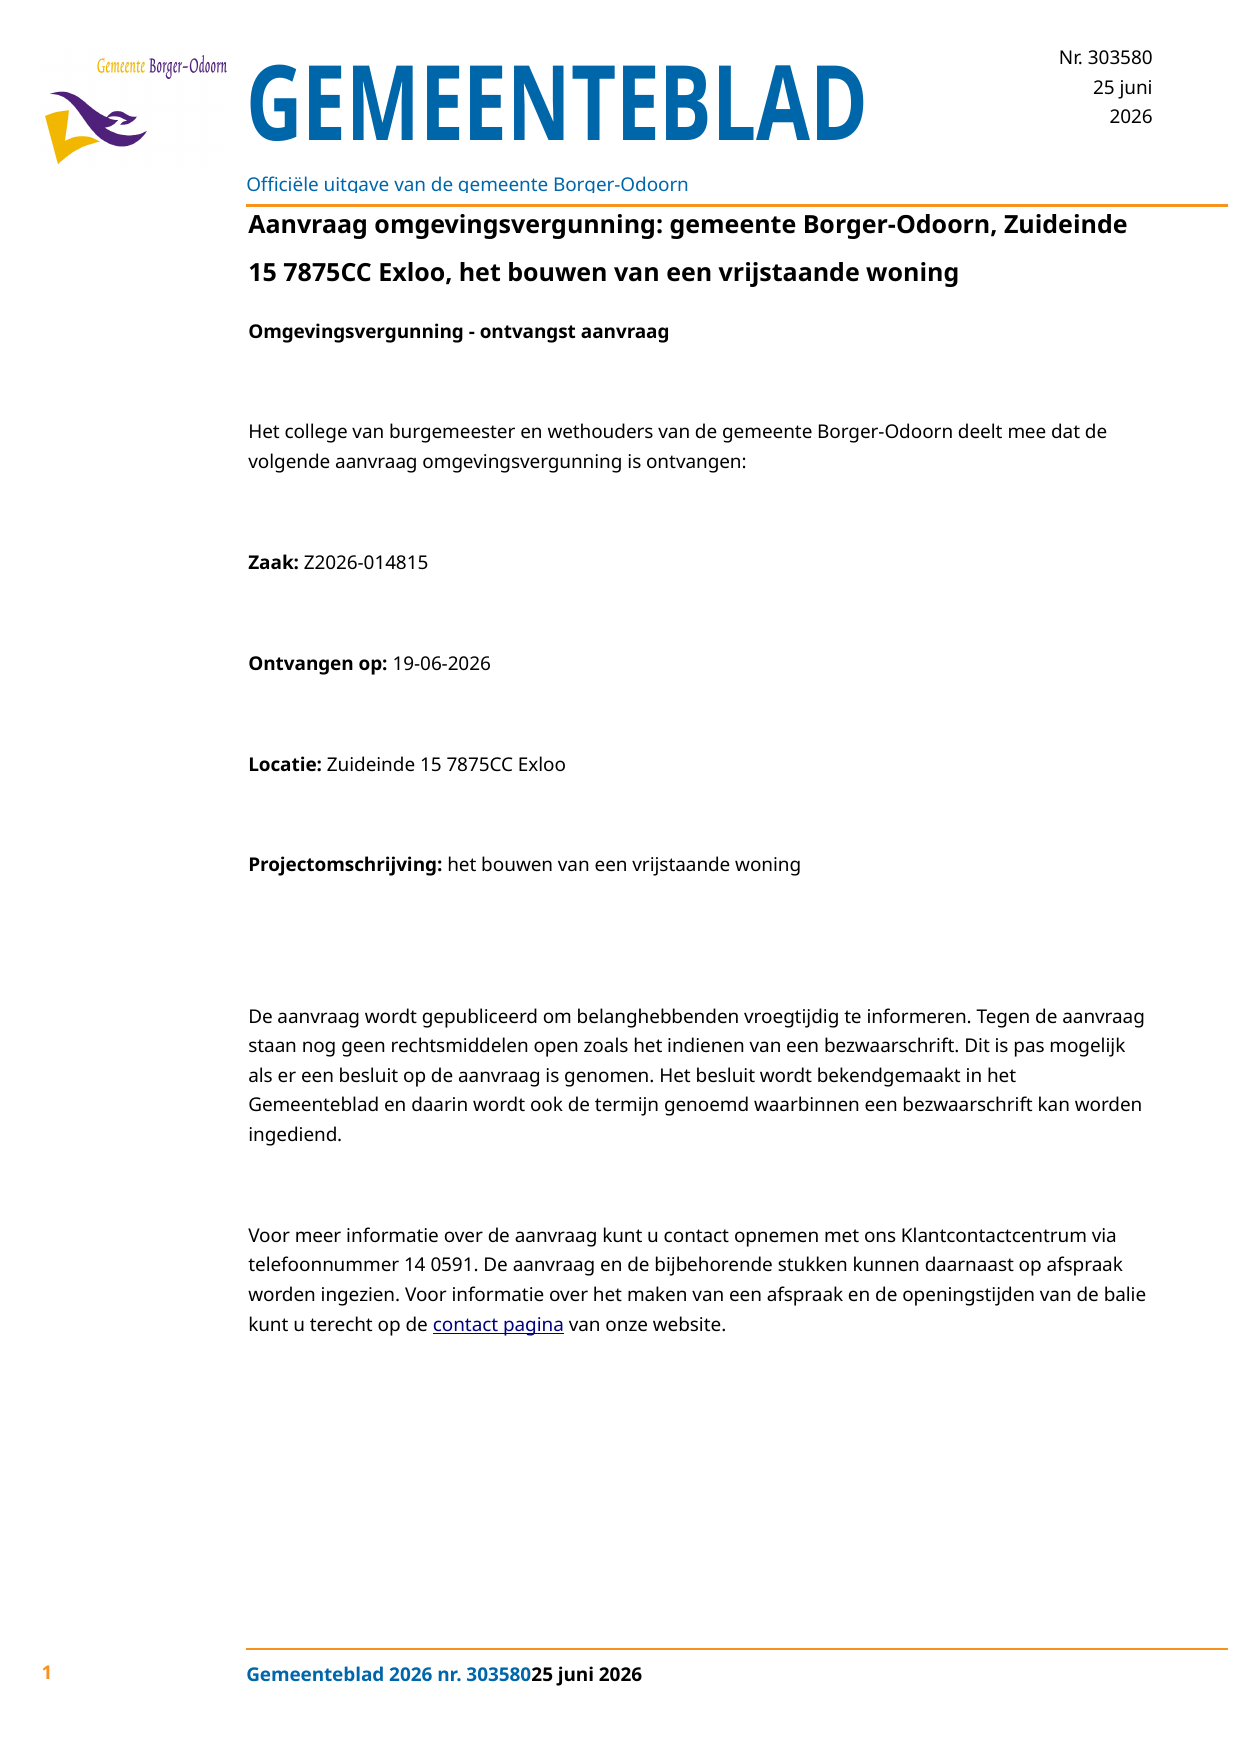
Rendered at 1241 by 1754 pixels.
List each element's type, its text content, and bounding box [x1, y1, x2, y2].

text Voor meer informatie over de aanvraag kunt u contact opnemen met ons Klantcontactcentrum via telefoonnummer 14 0591. De aanvraag en de bijbehorende stukken kunnen daarnaast op afspraak worden ingezien. Voor informatie over het maken van een afspraak en de openingstijden van de balie kunt u terecht op de contact pagina van onze website. [248, 1222, 1152, 1337]
text Zaak: Z2026-014815 [248, 549, 1152, 575]
text Ontvangen op: 19-06-2026 [248, 650, 1152, 676]
text De aanvraag wordt gepubliceerd om belanghebbenden vroegtijdig te informeren. Tegen de aanvraag staan nog geen rechtsmiddelen open zoals het indienen van een bezwaarschrift. Dit is pas mogelijk als er een besluit op de aanvraag is genomen. Het besluit wordt bekendgemaakt in het Gemeenteblad en daarin wordt ook de termijn genoemd waarbinnen een bezwaarschrift kan worden ingediend. [248, 1003, 1152, 1147]
text Omgevingsvergunning - ontvangst aanvraag [248, 318, 1152, 344]
text Aanvraag omgevingsvergunning: gemeente Borger-Odoorn, Zuideinde 15 7875CC Exloo, het bouwen van een vrijstaande woning [248, 207, 1152, 288]
text Het college van burgemeester en wethouders van de gemeente Borger-Odoorn deelt mee dat de volgende aanvraag omgevingsvergunning is ontvangen: [248, 419, 1152, 474]
text Locatie: Zuideinde 15 7875CC Exloo [248, 751, 1152, 777]
text Projectomschrijving: het bouwen van een vrijstaande woning [248, 852, 1152, 877]
picture [41, 47, 231, 172]
